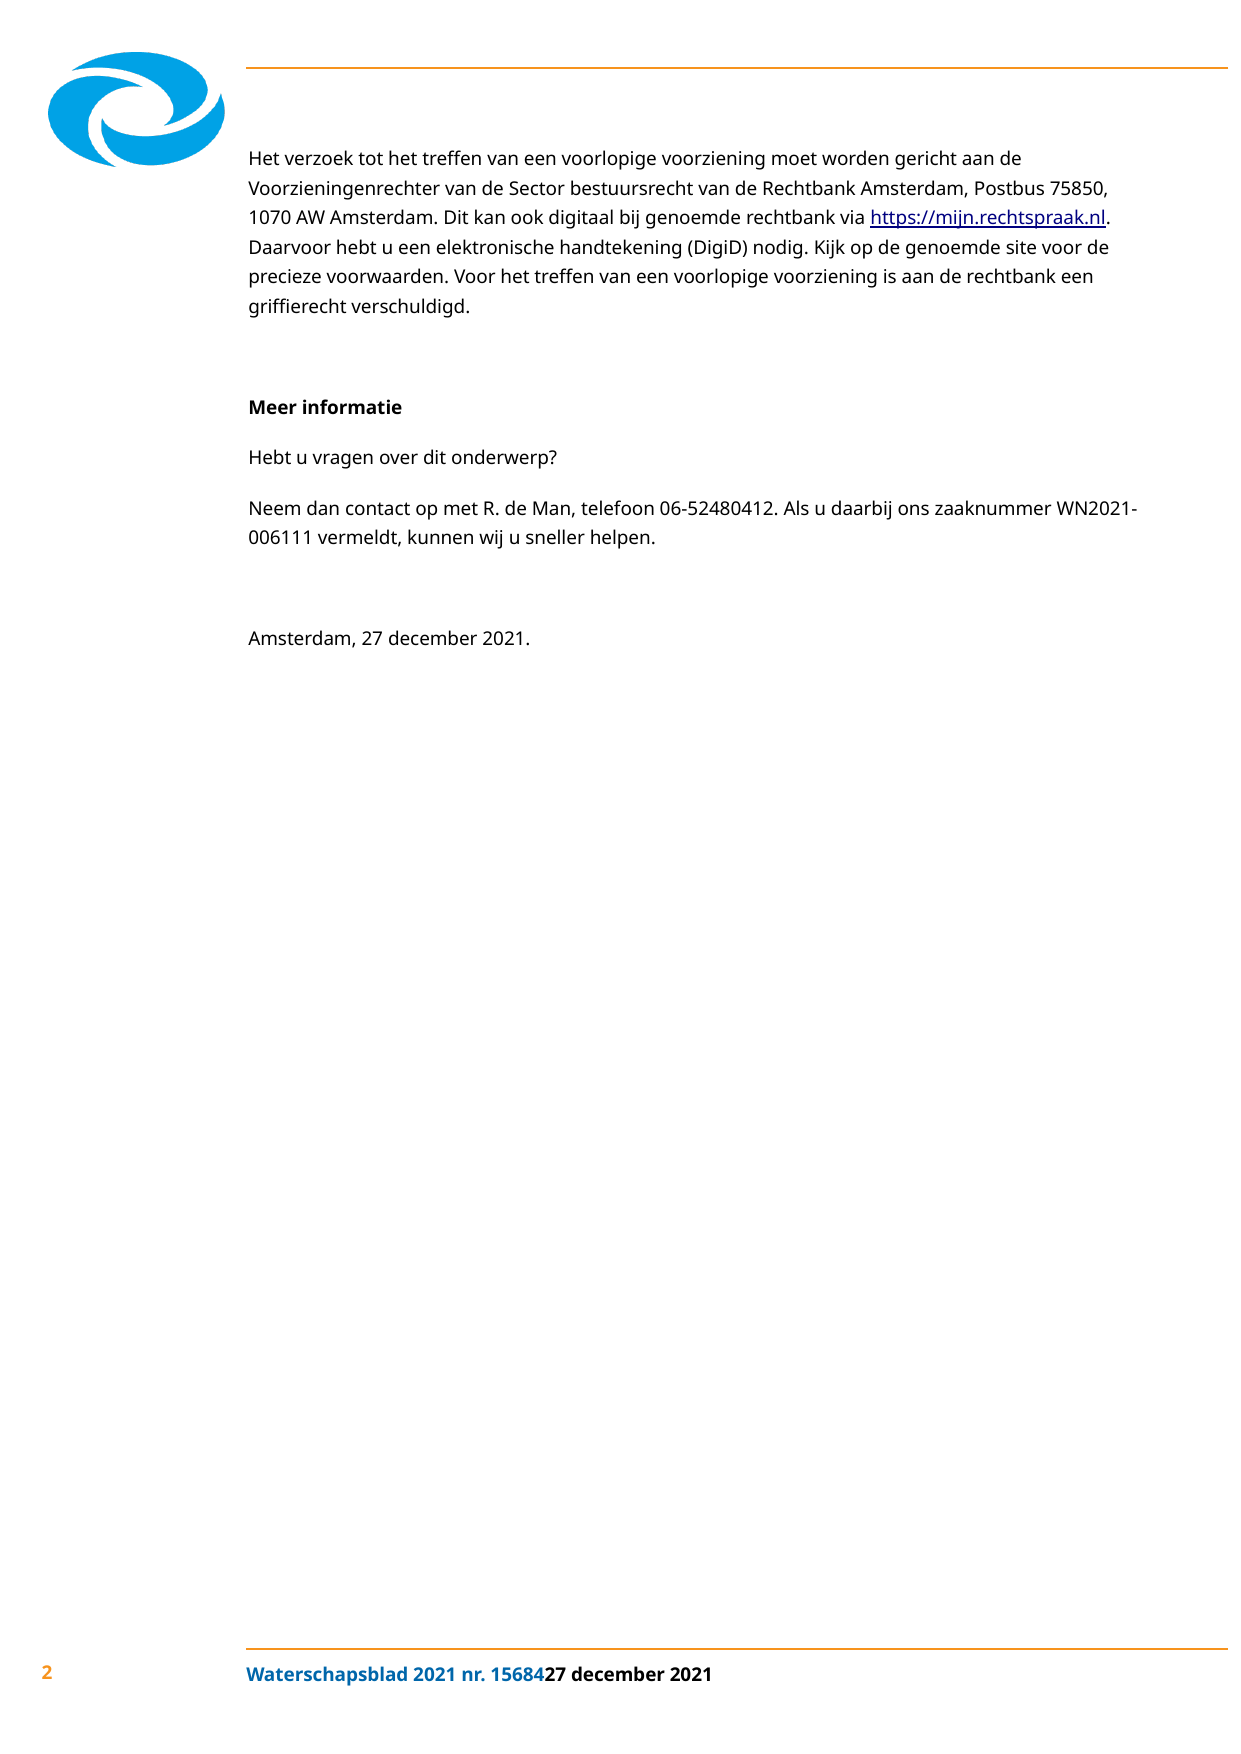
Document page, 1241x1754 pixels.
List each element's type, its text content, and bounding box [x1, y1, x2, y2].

text Neem dan contact op met R. de Man, telefoon 06-52480412. Als u daarbij ons zaaknummer WN2021-006111 vermeldt, kunnen wij u sneller helpen. [248, 495, 1152, 550]
text Amsterdam, 27 december 2021. [248, 625, 1152, 651]
picture [41, 47, 231, 172]
text Het verzoek tot het treffen van een voorlopige voorziening moet worden gericht aan de Voorzieningenrechter van de Sector bestuursrecht van de Rechtbank Amsterdam, Postbus 75850, 1070 AW Amsterdam. Dit kan ook digitaal bij genoemde rechtbank via https://mijn.rechtspraak.nl. Daarvoor hebt u een elektronische handtekening (DigiD) nodig. Kijk op de genoemde site voor de precieze voorwaarden. Voor het treffen van een voorlopige voorziening is aan de rechtbank een griffierecht verschuldigd. [248, 145, 1152, 319]
text Meer informatie [248, 394, 1152, 420]
text Hebt u vragen over dit onderwerp? [248, 444, 1152, 470]
